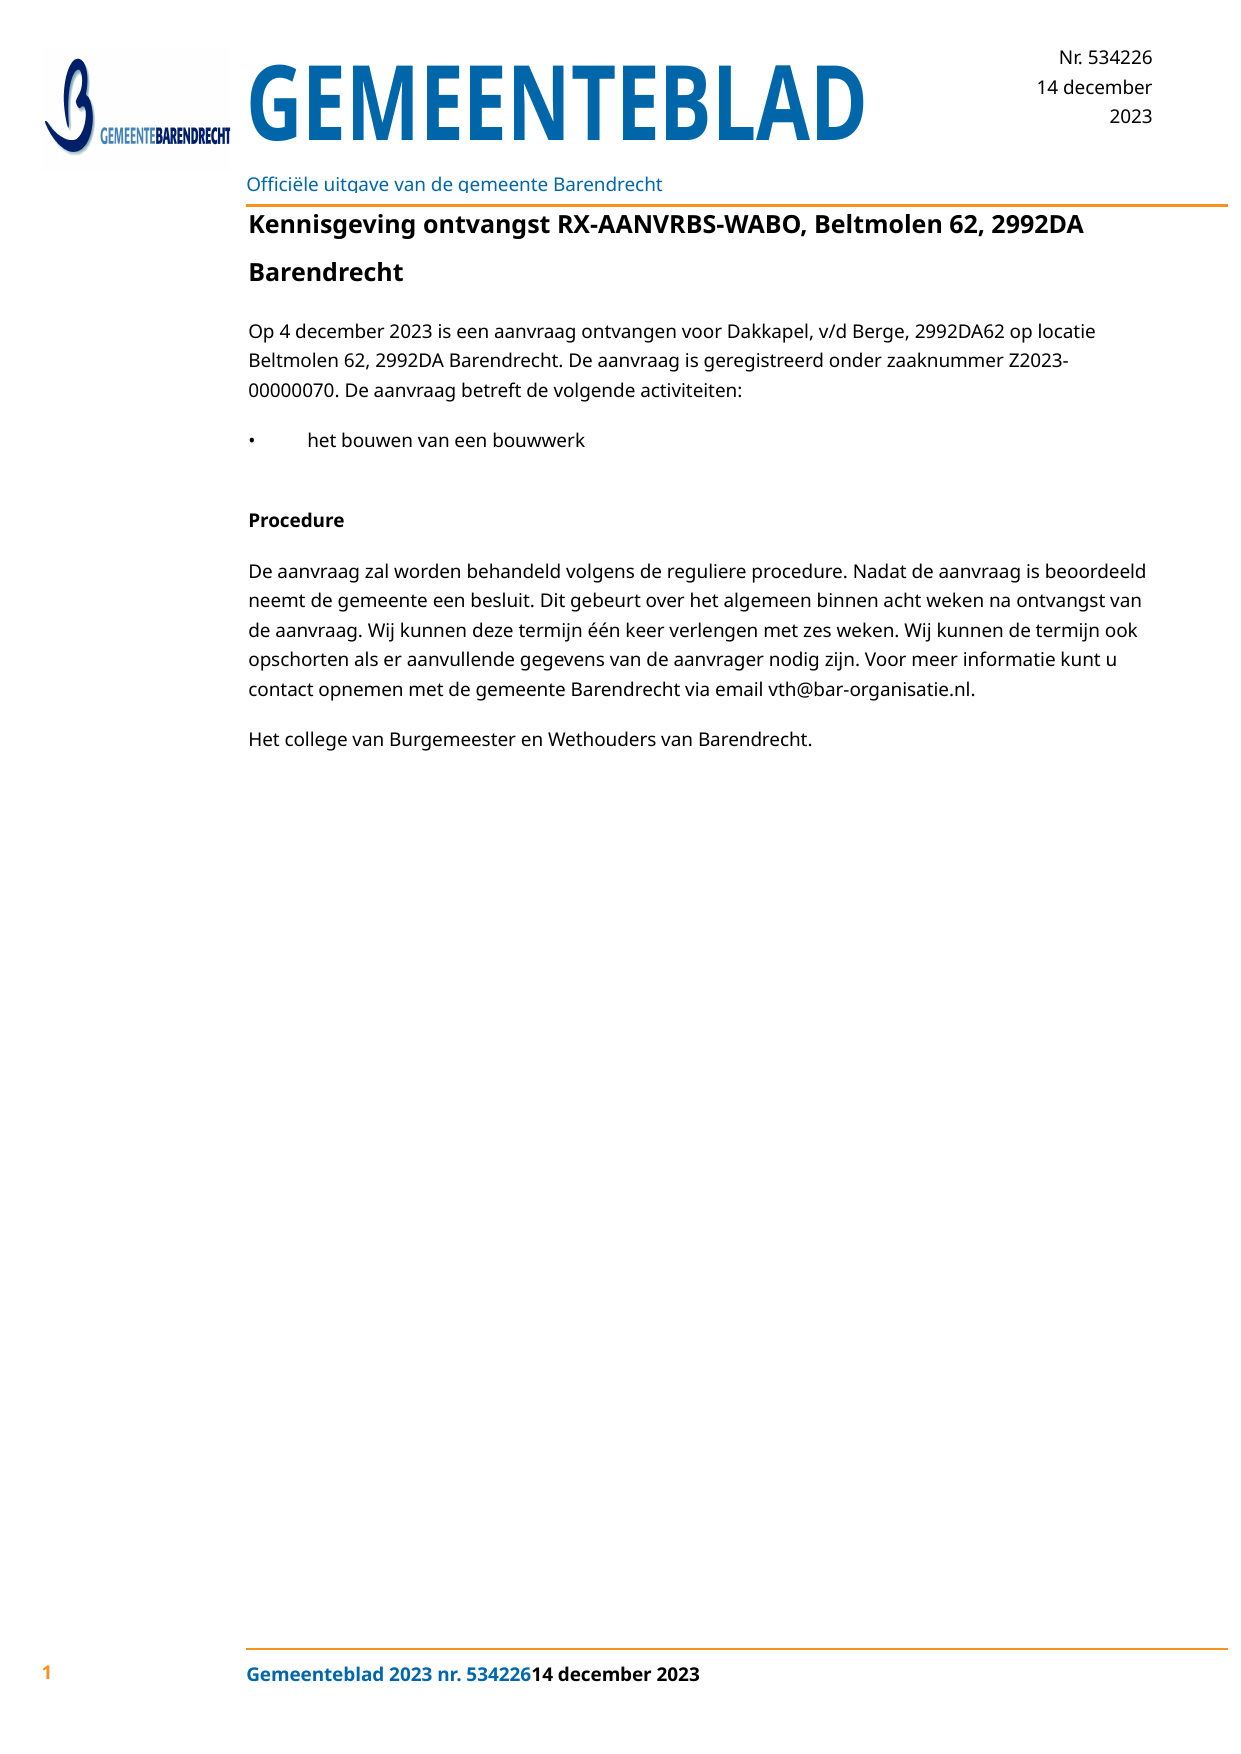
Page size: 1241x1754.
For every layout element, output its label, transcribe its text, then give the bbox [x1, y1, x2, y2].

text Het college van Burgemeester en Wethouders van Barendrecht. [248, 727, 1152, 752]
text De aanvraag zal worden behandeld volgens de reguliere procedure. Nadat de aanvraag is beoordeeld neemt de gemeente een besluit. Dit gebeurt over het algemeen binnen acht weken na ontvangst van de aanvraag. Wij kunnen deze termijn één keer verlengen met zes weken. Wij kunnen de termijn ook opschorten als er aanvullende gegevens van de aanvrager nodig zijn. Voor meer informatie kunt u contact opnemen met de gemeente Barendrecht via email vth@bar-organisatie.nl. [248, 558, 1152, 702]
text Op 4 december 2023 is een aanvraag ontvangen voor Dakkapel, v/d Berge, 2992DA62 op locatie Beltmolen 62, 2992DA Barendrecht. De aanvraag is geregistreerd onder zaaknummer Z2023-00000070. De aanvraag betreft de volgende activiteiten: [248, 318, 1152, 403]
text Kennisgeving ontvangst RX-AANVRBS-WABO, Beltmolen 62, 2992DA Barendrecht [248, 207, 1152, 288]
picture [41, 47, 231, 172]
text Procedure [248, 507, 1152, 533]
list het bouwen van een bouwwerk [248, 427, 1152, 453]
